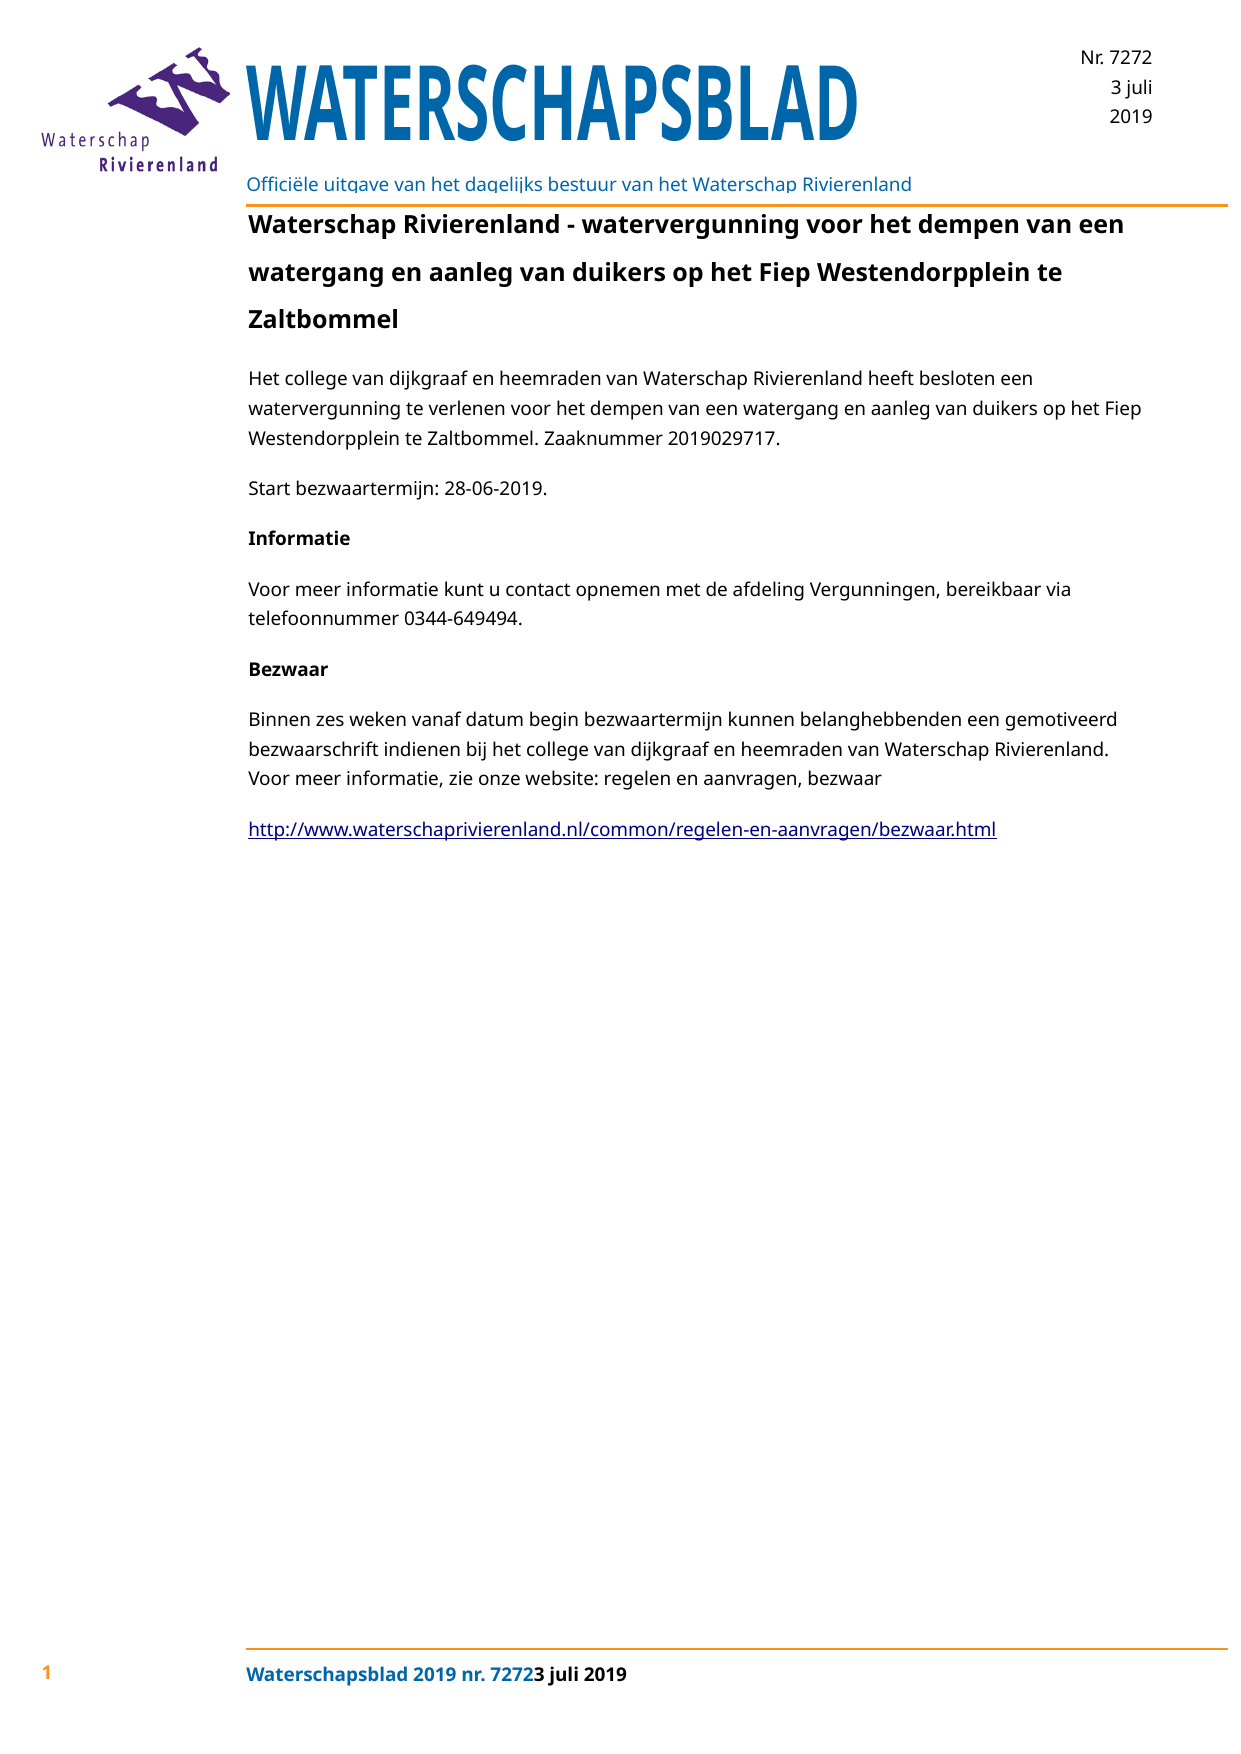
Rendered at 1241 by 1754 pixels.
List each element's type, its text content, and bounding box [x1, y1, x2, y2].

text Het college van dijkgraaf en heemraden van Waterschap Rivierenland heeft besloten een watervergunning te verlenen voor het dempen van een watergang en aanleg van duikers op het Fiep Westendorpplein te Zaltbommel. Zaaknummer 2019029717. [248, 366, 1152, 450]
text http://www.waterschaprivierenland.nl/common/regelen-en-aanvragen/bezwaar.html [248, 816, 1152, 842]
text Start bezwaartermijn: 28-06-2019. [248, 475, 1152, 501]
text Informatie [248, 526, 1152, 551]
picture [41, 47, 231, 172]
text Voor meer informatie kunt u contact opnemen met de afdeling Vergunningen, bereikbaar via telefoonnummer 0344-649494. [248, 576, 1152, 631]
text Waterschap Rivierenland - watervergunning voor het dempen van een watergang en aanleg van duikers op het Fiep Westendorpplein te Zaltbommel [248, 207, 1152, 336]
text Bezwaar [248, 656, 1152, 682]
text Binnen zes weken vanaf datum begin bezwaartermijn kunnen belanghebbenden een gemotiveerd bezwaarschrift indienen bij het college van dijkgraaf en heemraden van Waterschap Rivierenland. Voor meer informatie, zie onze website: regelen en aanvragen, bezwaar [248, 706, 1152, 791]
